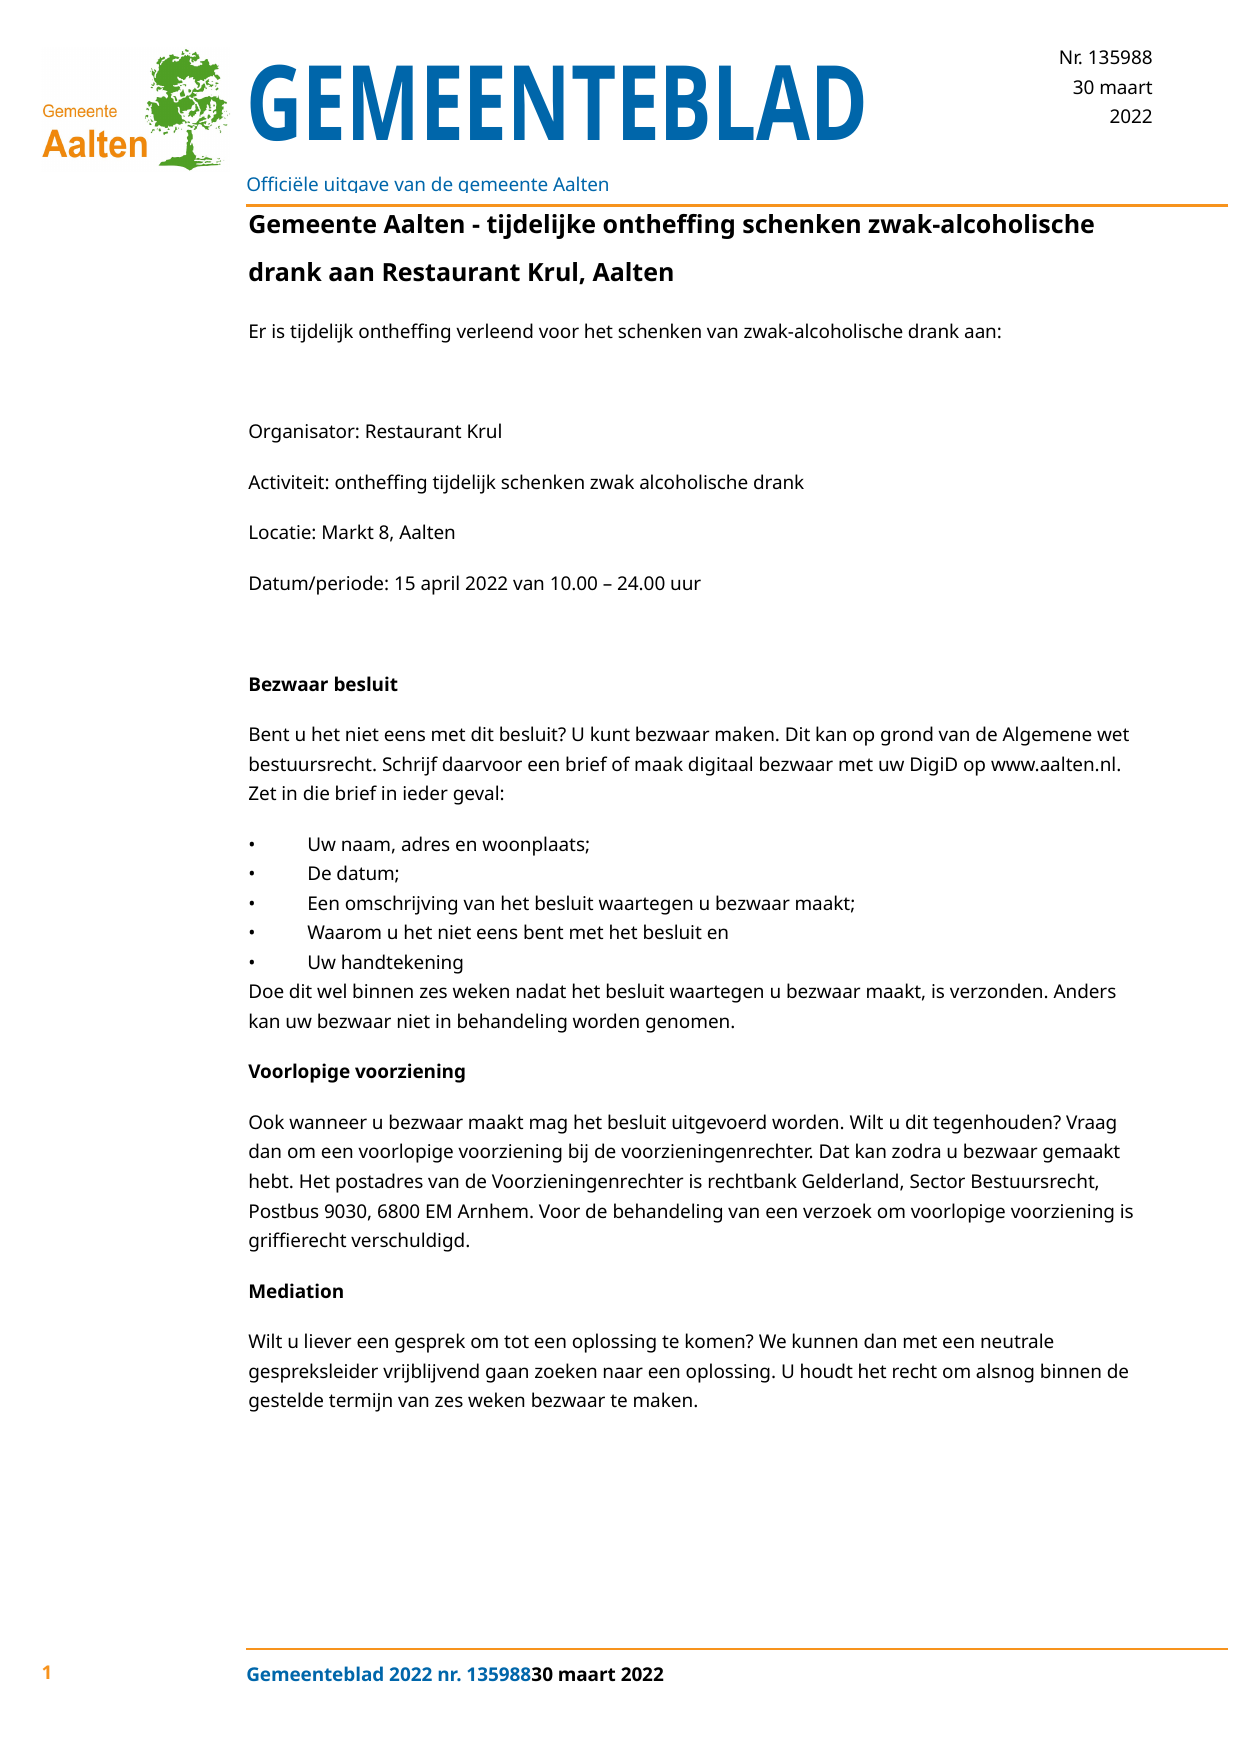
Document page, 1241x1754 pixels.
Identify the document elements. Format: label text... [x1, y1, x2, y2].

text Ook wanneer u bezwaar maakt mag het besluit uitgevoerd worden. Wilt u dit tegenhouden? Vraag dan om een voorlopige voorziening bij de voorzieningenrechter. Dat kan zodra u bezwaar gemaakt hebt. Het postadres van de Voorzieningenrechter is rechtbank Gelderland, Sector Bestuursrecht, Postbus 9030, 6800 EM Arnhem. Voor de behandeling van een verzoek om voorlopige voorziening is griffierecht verschuldigd. [248, 1109, 1152, 1253]
text Organisator: Restaurant Krul [248, 419, 1152, 444]
text Bezwaar besluit [248, 671, 1152, 697]
text Datum/periode: 15 april 2022 van 10.00 – 24.00 uur [248, 570, 1152, 596]
text Activiteit: ontheffing tijdelijk schenken zwak alcoholische drank [248, 469, 1152, 495]
text Er is tijdelijk ontheffing verleend voor het schenken van zwak-alcoholische drank aan: [248, 318, 1152, 344]
list Uw handtekening [248, 949, 1152, 975]
text Voorlopige voorziening [248, 1059, 1152, 1084]
text Locatie: Markt 8, Aalten [248, 519, 1152, 545]
text Gemeente Aalten - tijdelijke ontheffing schenken zwak-alcoholische drank aan Restaurant Krul, Aalten [248, 207, 1152, 288]
list Uw naam, adres en woonplaats; [248, 831, 1152, 857]
list Een omschrijving van het besluit waartegen u bezwaar maakt; [248, 890, 1152, 916]
text Bent u het niet eens met dit besluit? U kunt bezwaar maken. Dit kan op grond van de Algemene wet bestuursrecht. Schrijf daarvoor een brief of maak digitaal bezwaar met uw DigiD op www.aalten.nl. Zet in die brief in ieder geval: [248, 721, 1152, 806]
text Wilt u liever een gesprek om tot een oplossing te komen? We kunnen dan met een neutrale gespreksleider vrijblijvend gaan zoeken naar een oplossing. U houdt het recht om alsnog binnen de gestelde termijn van zes weken bezwaar te maken. [248, 1328, 1152, 1413]
text Mediation [248, 1278, 1152, 1304]
list De datum; [248, 860, 1152, 886]
list Waarom u het niet eens bent met het besluit en [248, 919, 1152, 945]
text Doe dit wel binnen zes weken nadat het besluit waartegen u bezwaar maakt, is verzonden. Anders kan uw bezwaar niet in behandeling worden genomen. [248, 979, 1152, 1034]
picture [41, 47, 231, 172]
